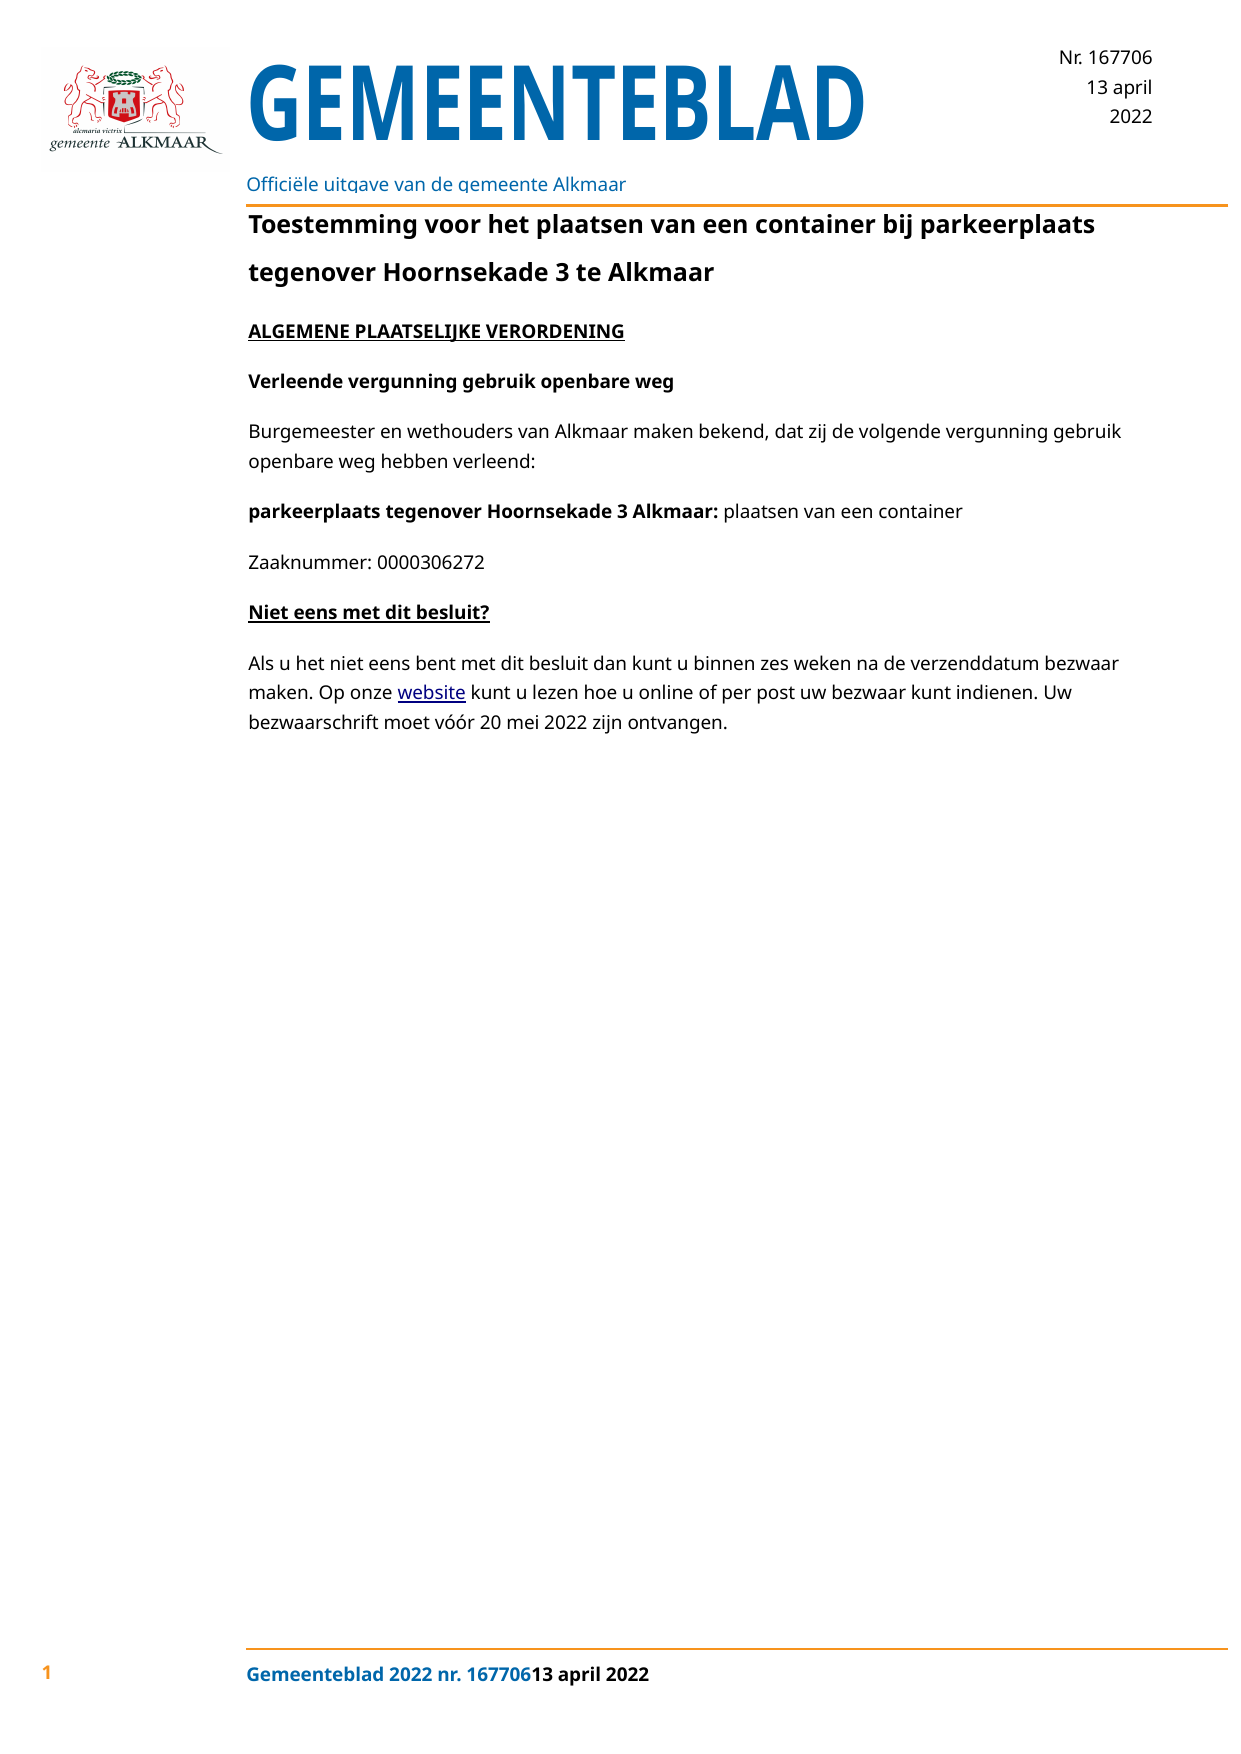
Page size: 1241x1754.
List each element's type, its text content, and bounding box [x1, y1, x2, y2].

text Niet eens met dit besluit? [248, 599, 1152, 625]
text parkeerplaats tegenover Hoornsekade 3 Alkmaar: plaatsen van een container [248, 499, 1152, 524]
picture [41, 47, 231, 172]
text Toestemming voor het plaatsen van een container bij parkeerplaats tegenover Hoornsekade 3 te Alkmaar [248, 207, 1152, 288]
text Als u het niet eens bent met dit besluit dan kunt u binnen zes weken na de verzenddatum bezwaar maken. Op onze website kunt u lezen hoe u online of per post uw bezwaar kunt indienen. Uw bezwaarschrift moet vóór 20 mei 2022 zijn ontvangen. [248, 650, 1152, 735]
text ALGEMENE PLAATSELIJKE VERORDENING [248, 318, 1152, 344]
text Burgemeester en wethouders van Alkmaar maken bekend, dat zij de volgende vergunning gebruik openbare weg hebben verleend: [248, 419, 1152, 474]
text Verleende vergunning gebruik openbare weg [248, 368, 1152, 394]
text Zaaknummer: 0000306272 [248, 549, 1152, 575]
